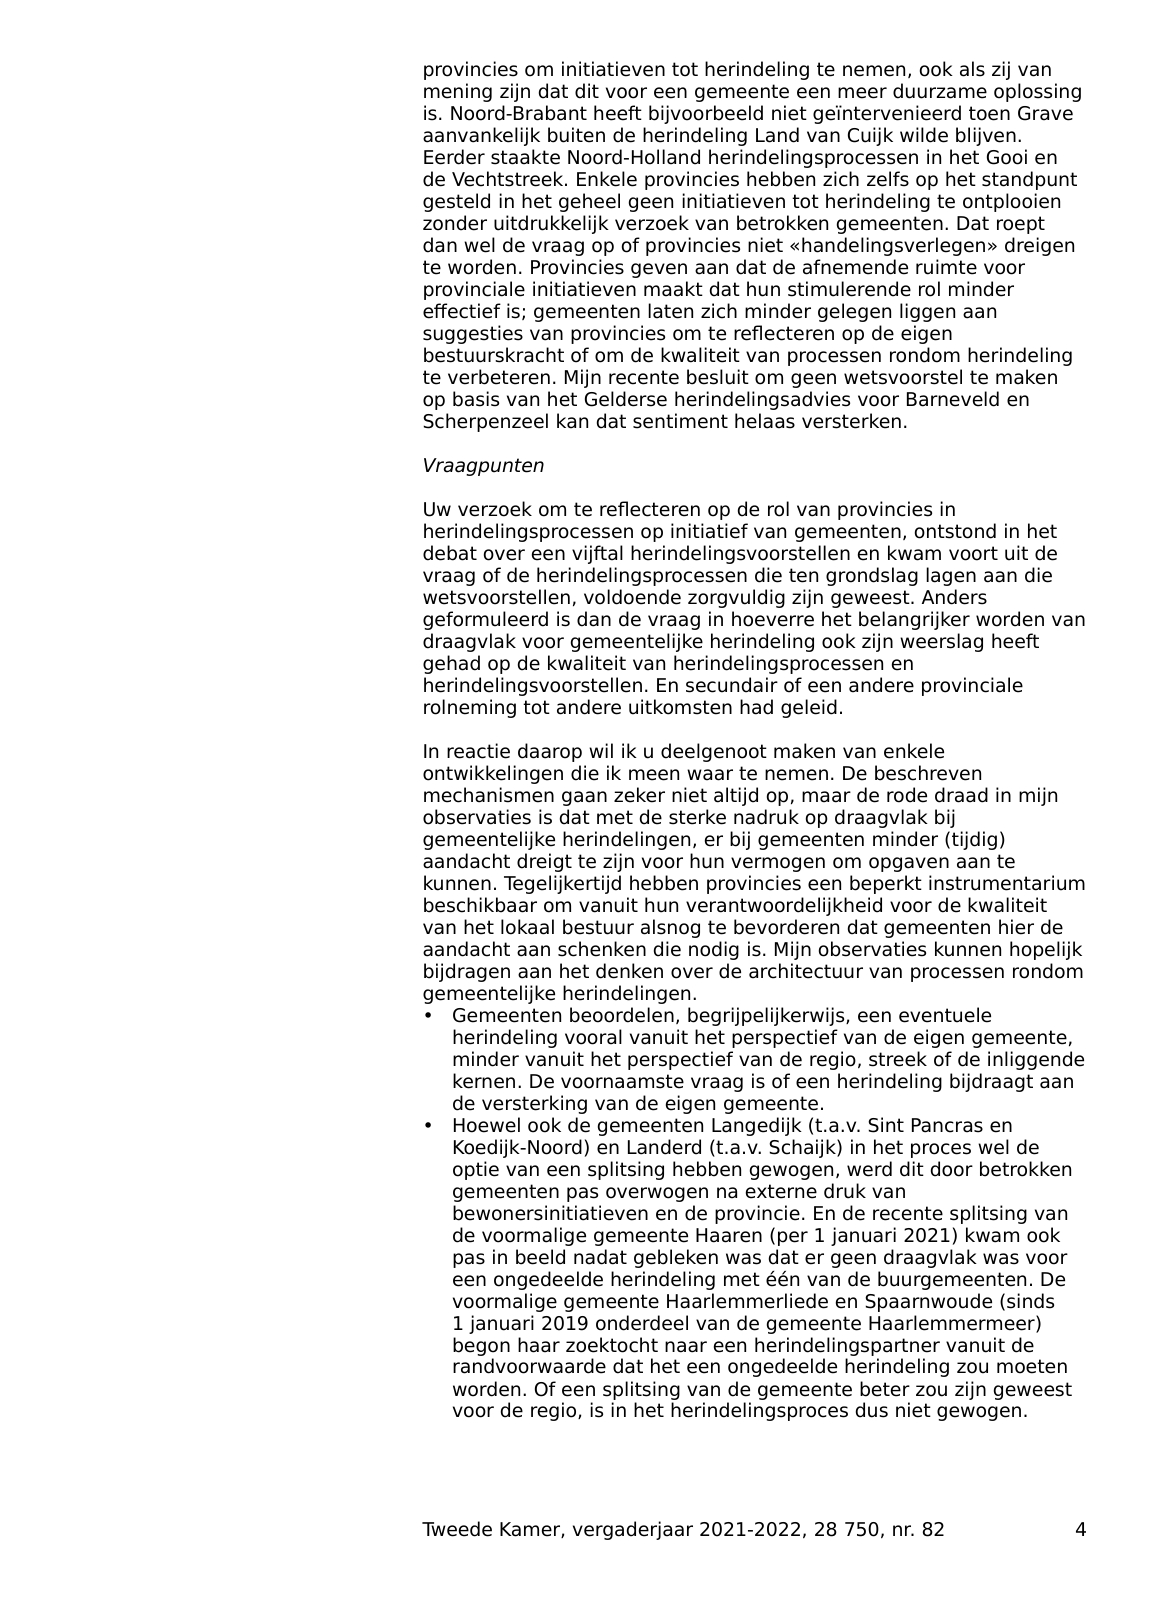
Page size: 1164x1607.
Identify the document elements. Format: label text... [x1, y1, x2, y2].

subtitle Vraagpunten [422, 455, 1087, 477]
text Uw verzoek om te reflecteren op de rol van provincies in herindelingsprocessen op initiatief van gemeenten, ontstond in het debat over een vijftal herindelingsvoorstellen en kwam voort uit de vraag of de herindelingsprocessen die ten grondslag lagen aan die wetsvoorstellen, voldoende zorgvuldig zijn geweest. Anders geformuleerd is dan de vraag in hoeverre het belangrijker worden van draagvlak voor gemeentelijke herindeling ook zijn weerslag heeft gehad op de kwaliteit van herindelingsprocessen en herindelingsvoorstellen. En secundair of een andere provinciale rolneming tot andere uitkomsten had geleid. [422, 499, 1087, 719]
text provincies om initiatieven tot herindeling te nemen, ook als zij van mening zijn dat dit voor een gemeente een meer duurzame oplossing is. Noord-Brabant heeft bijvoorbeeld niet geïntervenieerd toen Grave aanvankelijk buiten de herindeling Land van Cuijk wilde blijven. Eerder staakte Noord-Holland herindelingsprocessen in het Gooi en de Vechtstreek. Enkele provincies hebben zich zelfs op het standpunt gesteld in het geheel geen initiatieven tot herindeling te ontplooien zonder uitdrukkelijk verzoek van betrokken gemeenten. Dat roept dan wel de vraag op of provincies niet «handelingsverlegen» dreigen te worden. Provincies geven aan dat de afnemende ruimte voor provinciale initiatieven maakt dat hun stimulerende rol minder effectief is; gemeenten laten zich minder gelegen liggen aan suggesties van provincies om te reflecteren op de eigen bestuurskracht of om de kwaliteit van processen rondom herindeling te verbeteren. Mijn recente besluit om geen wetsvoorstel te maken op basis van het Gelderse herindelingsadvies voor Barneveld en Scherpenzeel kan dat sentiment helaas versterken. [422, 59, 1087, 433]
text In reactie daarop wil ik u deelgenoot maken van enkele ontwikkelingen die ik meen waar te nemen. De beschreven mechanismen gaan zeker niet altijd op, maar de rode draad in mijn observaties is dat met de sterke nadruk op draagvlak bij gemeentelijke herindelingen, er bij gemeenten minder (tijdig) aandacht dreigt te zijn voor hun vermogen om opgaven aan te kunnen. Tegelijkertijd hebben provincies een beperkt instrumentarium beschikbaar om vanuit hun verantwoordelijkheid voor de kwaliteit van het lokaal bestuur alsnog te bevorderen dat gemeenten hier de aandacht aan schenken die nodig is. Mijn observaties kunnen hopelijk bijdragen aan het denken over de architectuur van processen rondom gemeentelijke herindelingen. [422, 741, 1087, 1005]
text • Gemeenten beoordelen, begrijpelijkerwijs, een eventuele herindeling vooral vanuit het perspectief van de eigen gemeente, minder vanuit het perspectief van de regio, streek of de inliggende kernen. De voornaamste vraag is of een herindeling bijdraagt aan de versterking van de eigen gemeente. [422, 1005, 1087, 1115]
text • Hoewel ook de gemeenten Langedijk (t.a.v. Sint Pancras en Koedijk-Noord) en Landerd (t.a.v. Schaijk) in het proces wel de optie van een splitsing hebben gewogen, werd dit door betrokken gemeenten pas overwogen na externe druk van bewonersinitiatieven en de provincie. En de recente splitsing van de voormalige gemeente Haaren (per 1 januari 2021) kwam ook pas in beeld nadat gebleken was dat er geen draagvlak was voor een ongedeelde herindeling met één van de buurgemeenten. De voormalige gemeente Haarlemmerliede en Spaarnwoude (sinds 1 januari 2019 onderdeel van de gemeente Haarlemmermeer) begon haar zoektocht naar een herindelingspartner vanuit de randvoorwaarde dat het een ongedeelde herindeling zou moeten worden. Of een splitsing van de gemeente beter zou zijn geweest voor de regio, is in het herindelingsproces dus niet gewogen. [422, 1115, 1087, 1422]
